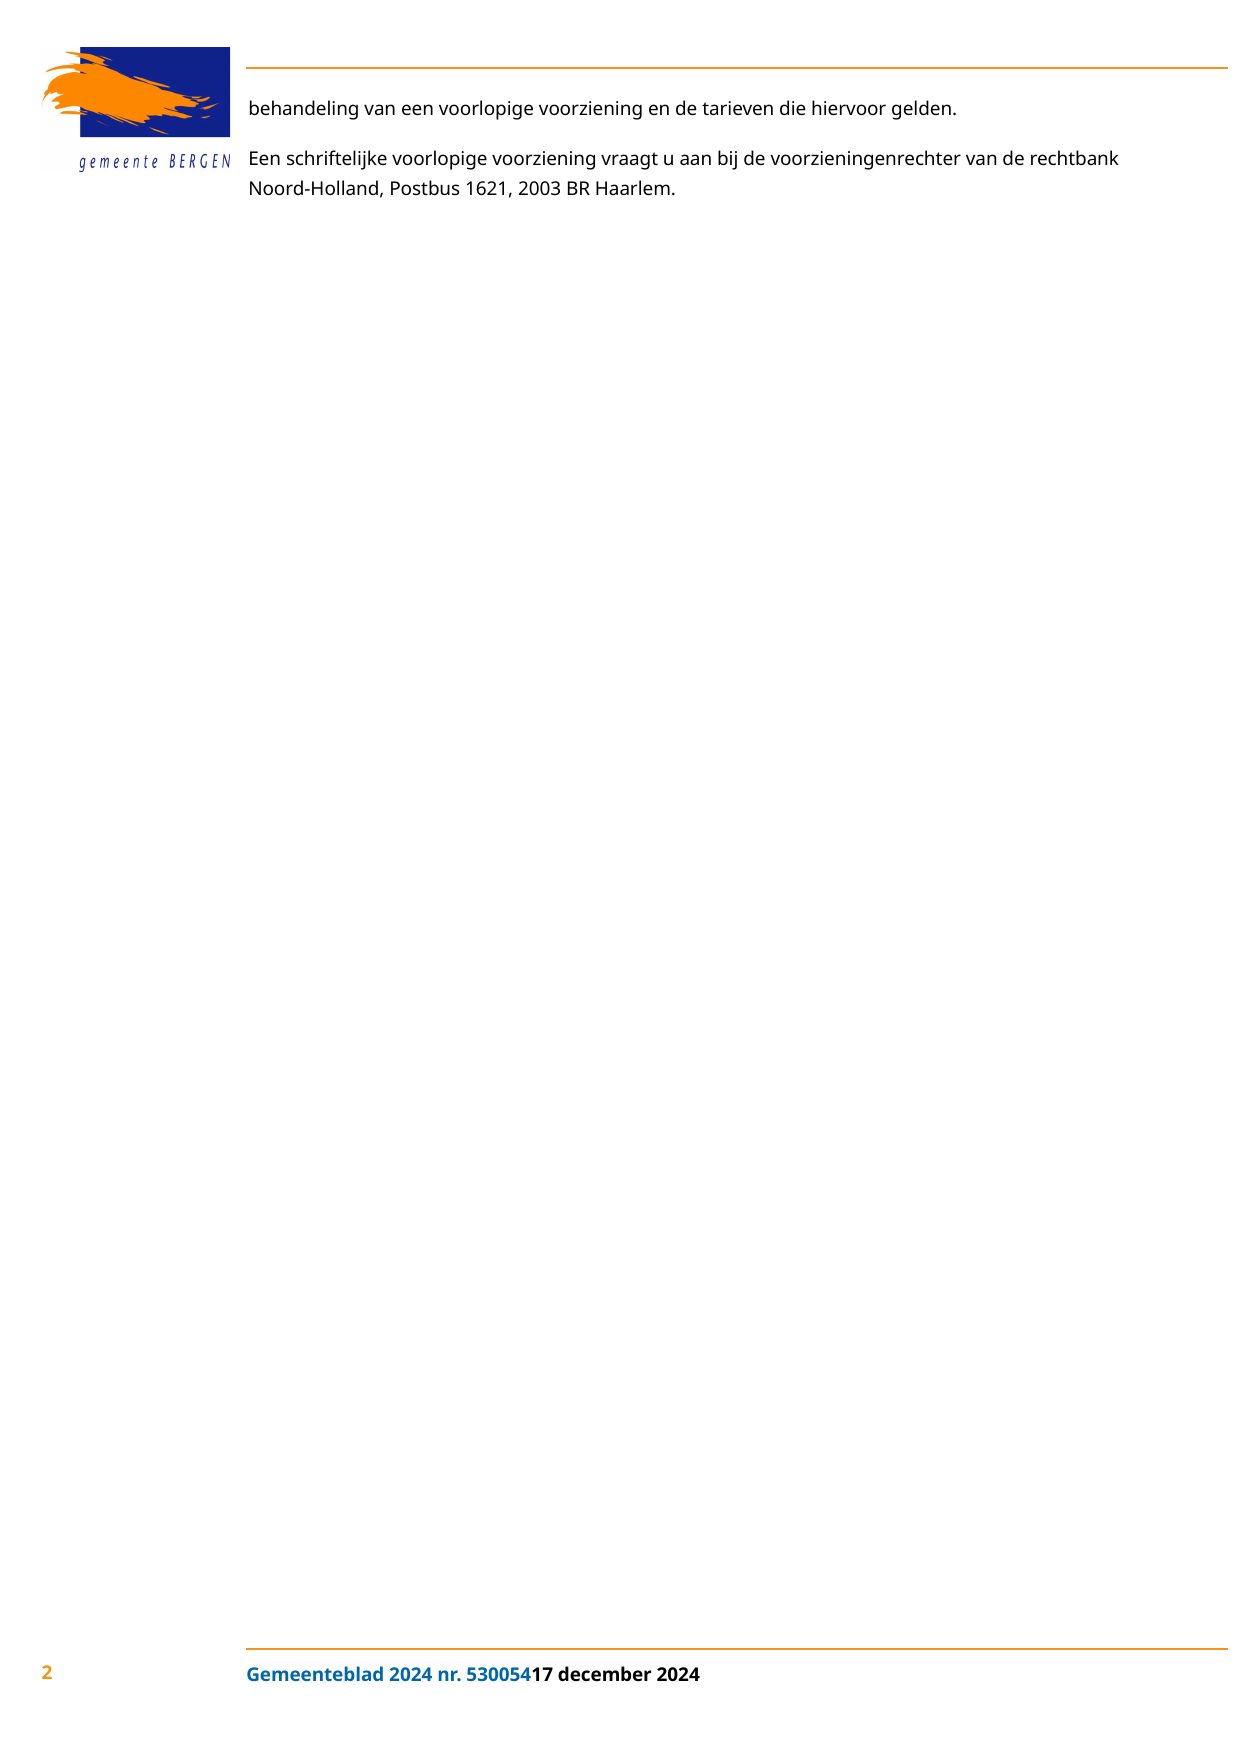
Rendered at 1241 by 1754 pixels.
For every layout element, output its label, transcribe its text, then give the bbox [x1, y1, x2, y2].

text behandeling van een voorlopige voorziening en de tarieven die hiervoor gelden. [248, 95, 1152, 121]
text Een schriftelijke voorlopige voorziening vraagt u aan bij de voorzieningenrechter van de rechtbank Noord-Holland, Postbus 1621, 2003 BR Haarlem. [248, 145, 1152, 201]
picture [41, 47, 231, 172]
